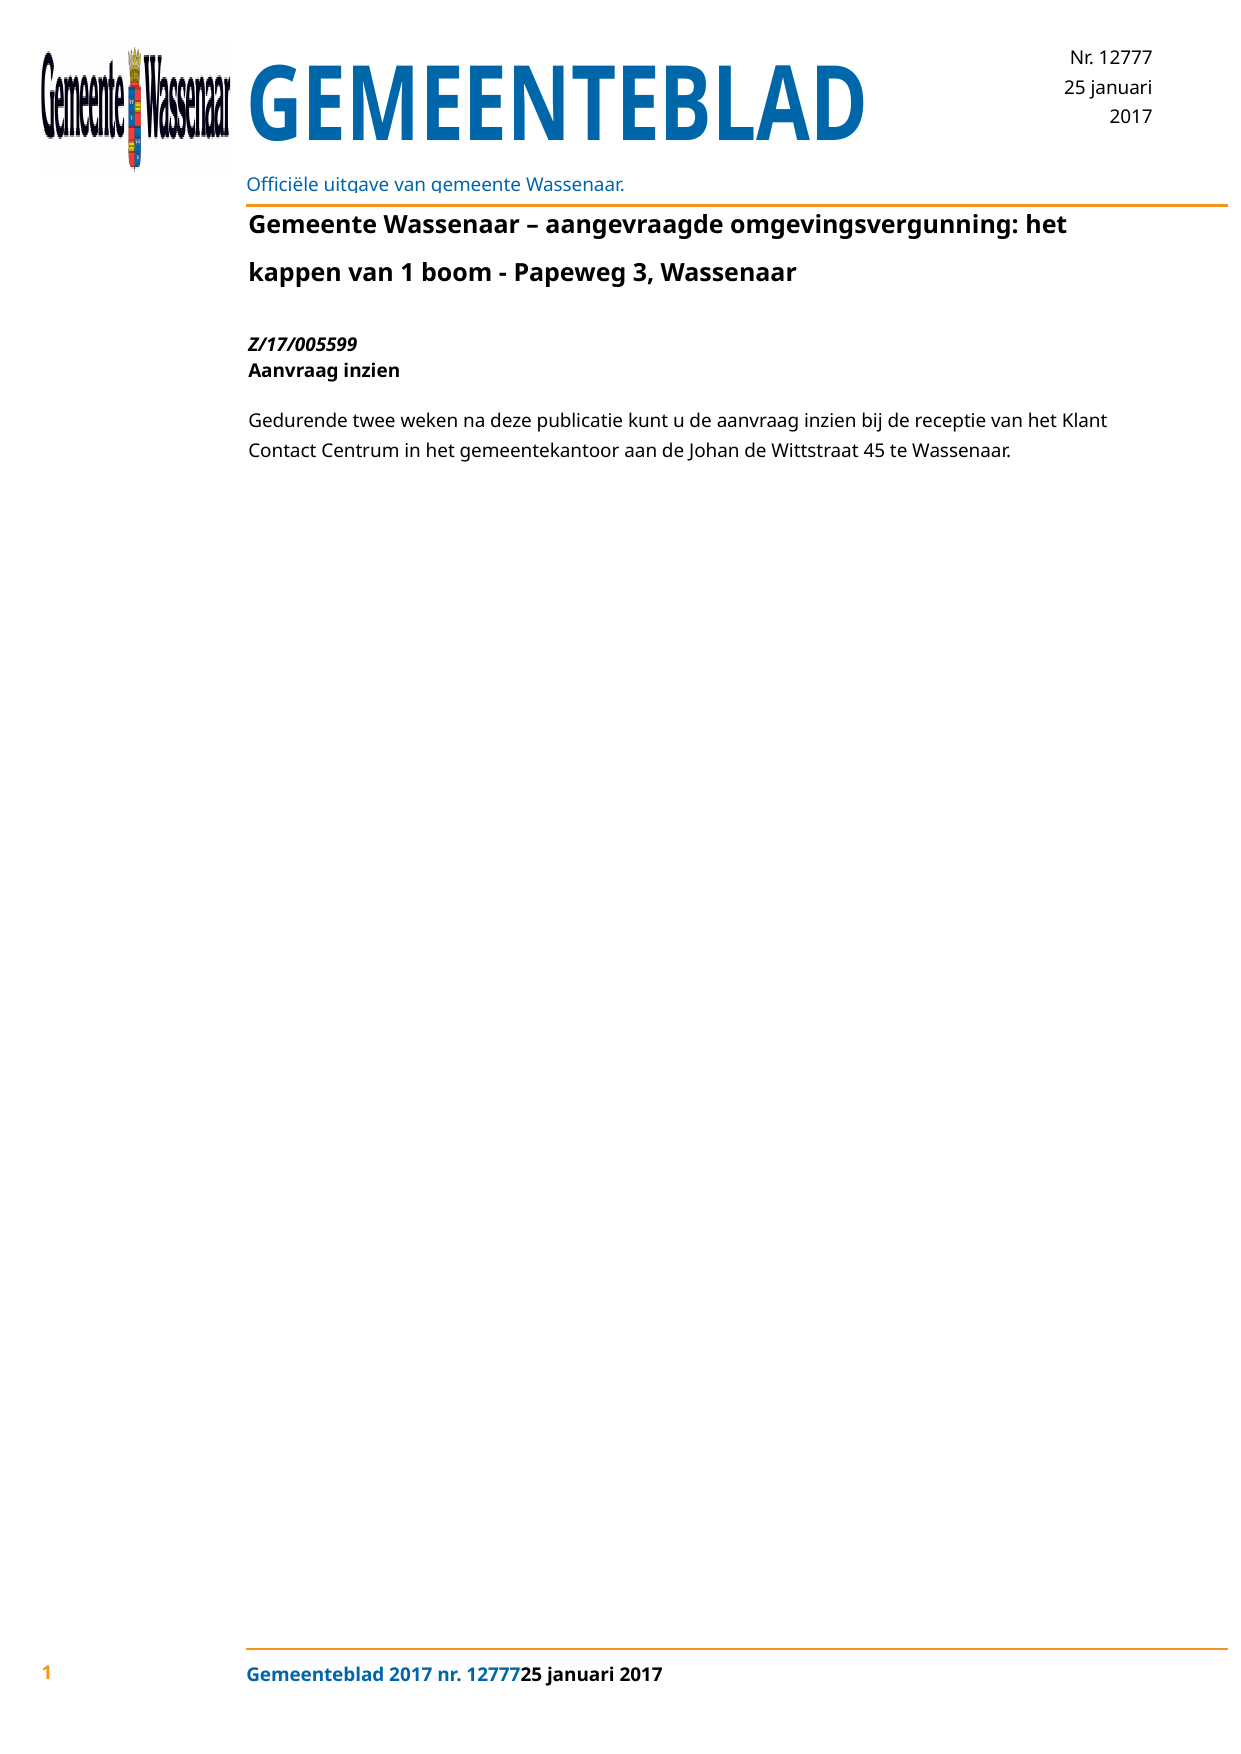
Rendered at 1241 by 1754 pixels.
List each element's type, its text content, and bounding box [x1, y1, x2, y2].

picture [41, 47, 231, 172]
text Gemeente Wassenaar – aangevraagde omgevingsvergunning: het kappen van 1 boom - Papeweg 3, Wassenaar [248, 207, 1152, 288]
text Aanvraag inzien [248, 357, 1152, 383]
text Gedurende twee weken na deze publicatie kunt u de aanvraag inzien bij de receptie van het Klant Contact Centrum in het gemeentekantoor aan de Johan de Wittstraat 45 te Wassenaar. [248, 408, 1152, 463]
text Z/17/005599 [248, 331, 1152, 357]
